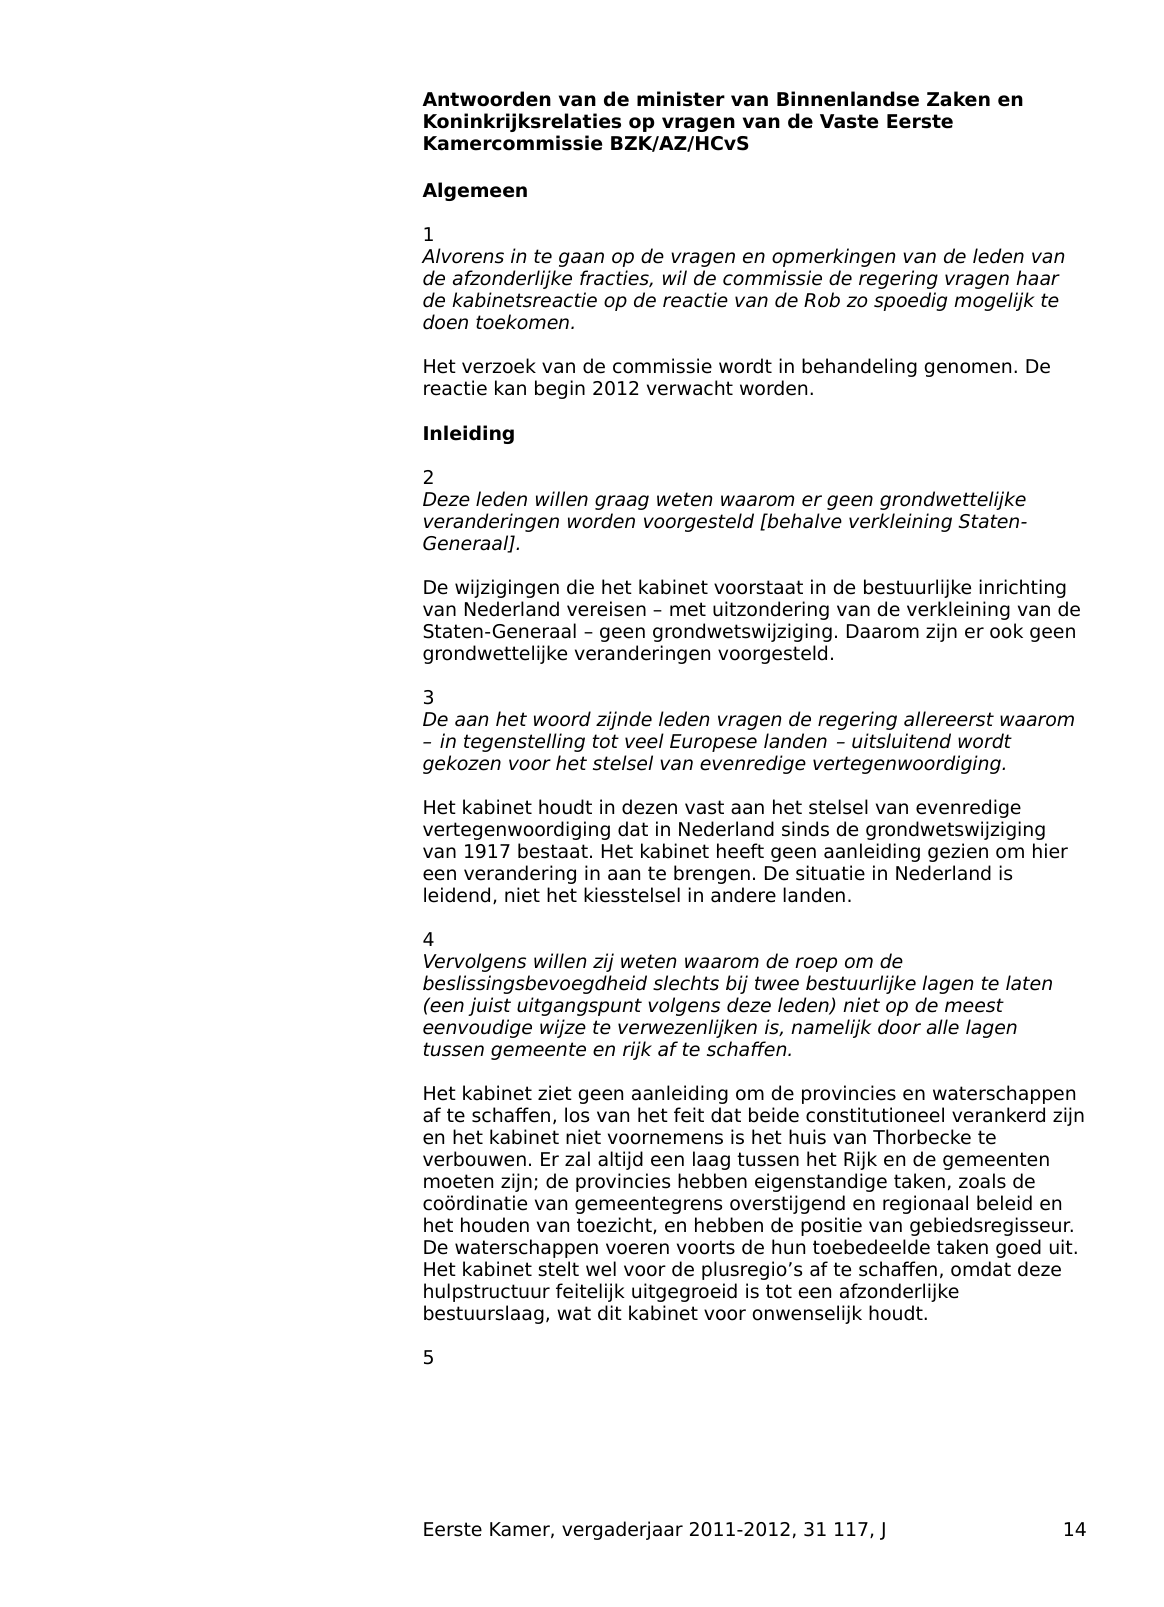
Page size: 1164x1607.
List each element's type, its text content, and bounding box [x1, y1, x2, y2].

text Vervolgens willen zij weten waarom de roep om de beslissingsbevoegdheid slechts bij twee bestuurlijke lagen te laten (een juist uitgangspunt volgens deze leden) niet op de meest eenvoudige wijze te verwezenlijken is, namelijk door alle lagen tussen gemeente en rijk af te schaffen. [422, 951, 1087, 1061]
text Het kabinet houdt in dezen vast aan het stelsel van evenredige vertegenwoordiging dat in Nederland sinds de grondwetswijziging van 1917 bestaat. Het kabinet heeft geen aanleiding gezien om hier een verandering in aan te brengen. De situatie in Nederland is leidend, niet het kiesstelsel in andere landen. [422, 797, 1087, 907]
text Het kabinet ziet geen aanleiding om de provincies en waterschappen af te schaffen, los van het feit dat beide constitutioneel verankerd zijn en het kabinet niet voornemens is het huis van Thorbecke te verbouwen. Er zal altijd een laag tussen het Rijk en de gemeenten moeten zijn; de provincies hebben eigenstandige taken, zoals de coördinatie van gemeentegrens overstijgend en regionaal beleid en het houden van toezicht, en hebben de positie van gebiedsregisseur. De waterschappen voeren voorts de hun toebedeelde taken goed uit. Het kabinet stelt wel voor de plusregio’s af te schaffen, omdat deze hulpstructuur feitelijk uitgegroeid is tot een afzonderlijke bestuurslaag, wat dit kabinet voor onwenselijk houdt. [422, 1083, 1087, 1325]
text 4 [422, 929, 1087, 951]
text De wijzigingen die het kabinet voorstaat in de bestuurlijke inrichting van Nederland vereisen – met uitzondering van de verkleining van de Staten-Generaal – geen grondwetswijziging. Daarom zijn er ook geen grondwettelijke veranderingen voorgesteld. [422, 577, 1087, 664]
subtitle Antwoorden van de minister van Binnenlandse Zaken en Koninkrijksrelaties op vragen van de Vaste Eerste Kamercommissie BZK/AZ/HCvS [422, 89, 1087, 155]
text Het verzoek van de commissie wordt in behandeling genomen. De reactie kan begin 2012 verwacht worden. [422, 356, 1087, 400]
text 5 [422, 1347, 1087, 1369]
text De aan het woord zijnde leden vragen de regering allereerst waarom – in tegenstelling tot veel Europese landen – uitsluitend wordt gekozen voor het stelsel van evenredige vertegenwoordiging. [422, 709, 1087, 775]
text Alvorens in te gaan op de vragen en opmerkingen van de leden van de afzonderlijke fracties, wil de commissie de regering vragen haar de kabinetsreactie op de reactie van de Rob zo spoedig mogelijk te doen toekomen. [422, 246, 1087, 334]
text 2 [422, 467, 1087, 488]
text Deze leden willen graag weten waarom er geen grondwettelijke veranderingen worden voorgesteld [behalve verkleining Staten-Generaal]. [422, 488, 1087, 554]
subtitle Algemeen [422, 180, 1087, 202]
text 3 [422, 687, 1087, 709]
subtitle Inleiding [422, 422, 1087, 444]
text 1 [422, 224, 1087, 246]
